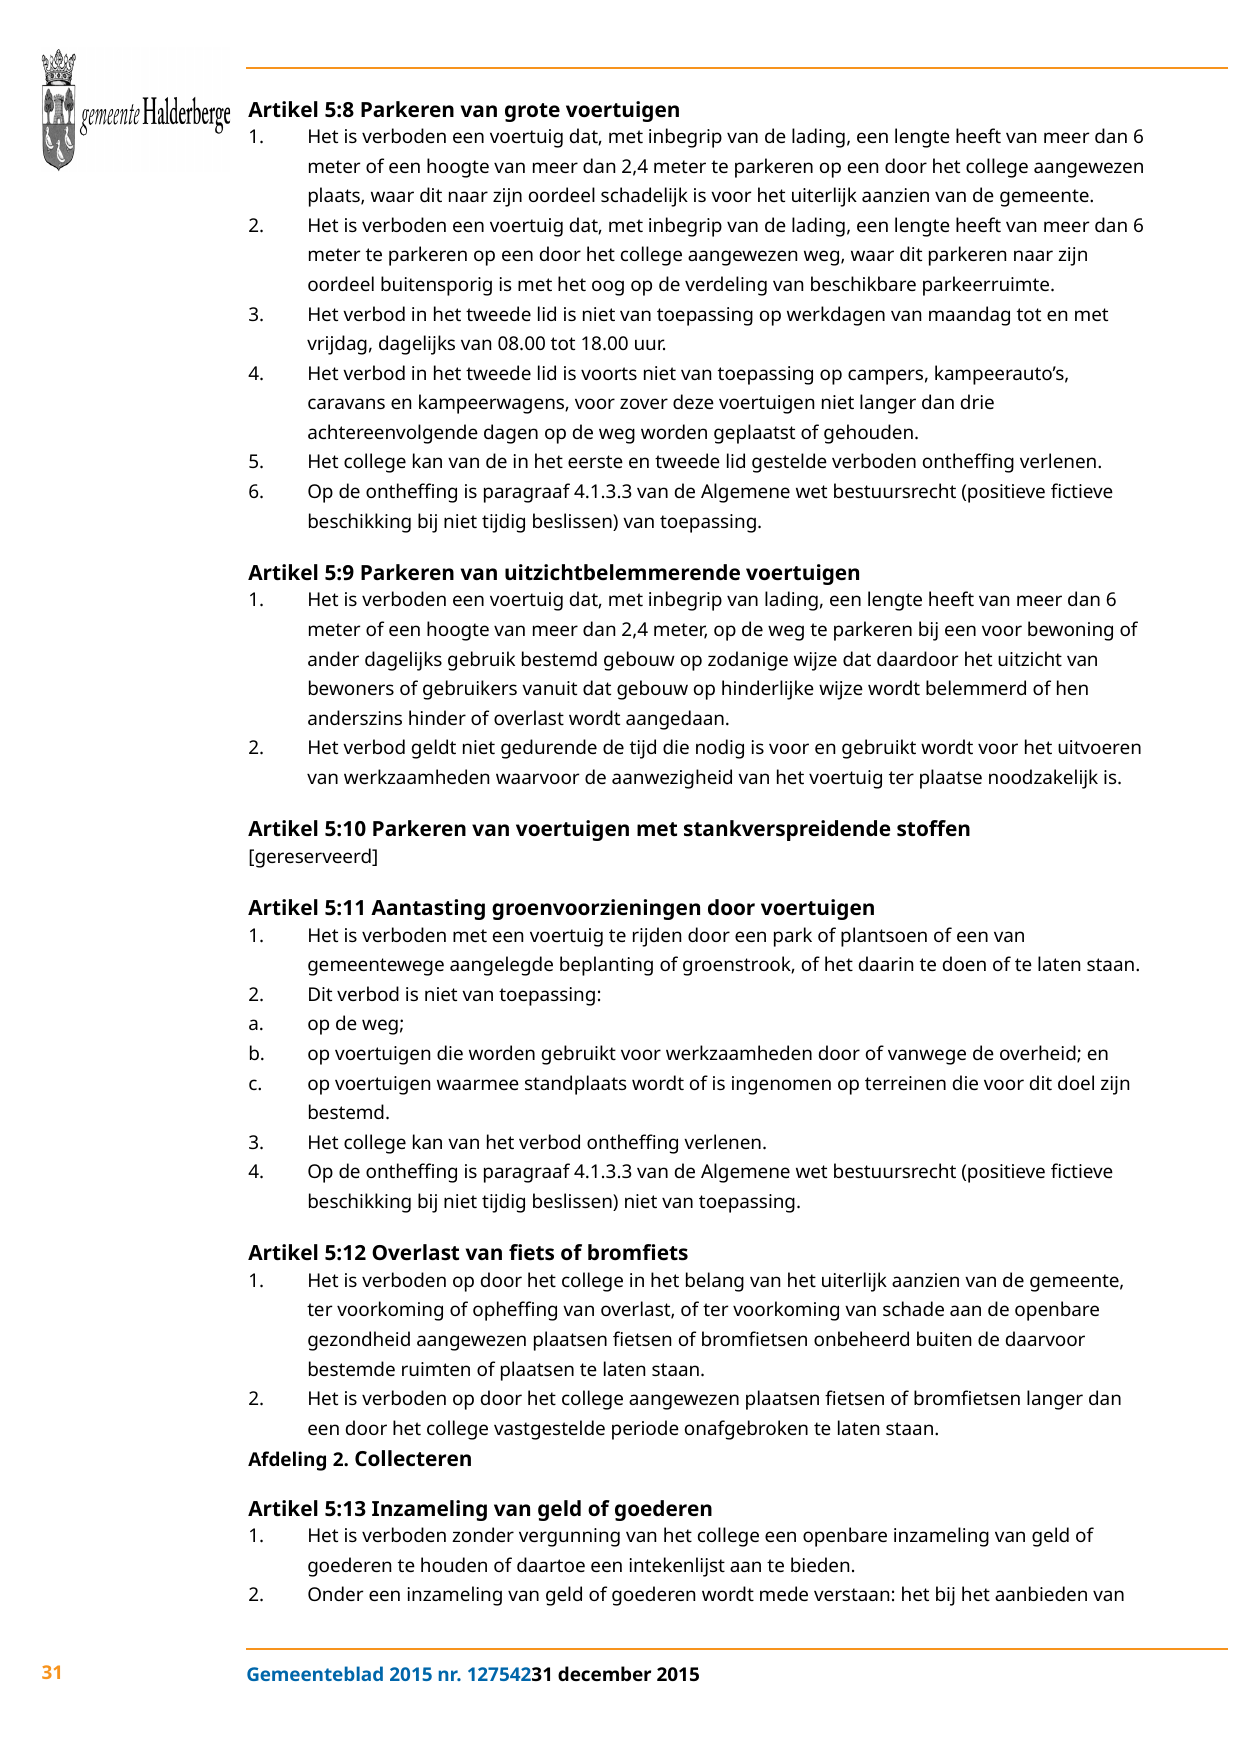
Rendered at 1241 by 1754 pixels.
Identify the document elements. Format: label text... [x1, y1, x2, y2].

text Artikel 5:13 Inzameling van geld of goederen [248, 1494, 1152, 1522]
list Dit verbod is niet van toepassing: [248, 981, 1152, 1007]
list Het is verboden op door het college aangewezen plaatsen fietsen of bromfietsen langer dan een door het college vastgestelde periode onafgebroken te laten staan. [248, 1385, 1152, 1441]
list Het is verboden een voertuig dat, met inbegrip van de lading, een lengte heeft van meer dan 6 meter te parkeren op een door het college aangewezen weg, waar dit parkeren naar zijn oordeel buitensporig is met het oog op de verdeling van beschikbare parkeerruimte. [248, 212, 1152, 297]
list Het is verboden op door het college in het belang van het uiterlijk aanzien van de gemeente, ter voorkoming of opheffing van overlast, of ter voorkoming van schade aan de openbare gezondheid aangewezen plaatsen fietsen of bromfietsen onbeheerd buiten de daarvoor bestemde ruimten of plaatsen te laten staan. [248, 1267, 1152, 1381]
list Het is verboden met een voertuig te rijden door een park of plantsoen of een van gemeentewege aangelegde beplanting of groenstrook, of het daarin te doen of te laten staan. [248, 922, 1152, 977]
text Artikel 5:9 Parkeren van uitzichtbelemmerende voertuigen [248, 558, 1152, 587]
text Artikel 5:8 Parkeren van grote voertuigen [248, 95, 1152, 123]
list Het verbod geldt niet gedurende de tijd die nodig is voor en gebruikt wordt voor het uitvoeren van werkzaamheden waarvoor de aanwezigheid van het voertuig ter plaatse noodzakelijk is. [248, 734, 1152, 790]
list Het is verboden zonder vergunning van het college een openbare inzameling van geld of goederen te houden of daartoe een intekenlijst aan te bieden. [248, 1522, 1152, 1577]
list Het college kan van het verbod ontheffing verlenen. [248, 1129, 1152, 1155]
list op de weg; [248, 1011, 1152, 1036]
list Het is verboden een voertuig dat, met inbegrip van lading, een lengte heeft van meer dan 6 meter of een hoogte van meer dan 2,4 meter, op de weg te parkeren bij een voor bewoning of ander dagelijks gebruik bestemd gebouw op zodanige wijze dat daardoor het uitzicht van bewoners of gebruikers vanuit dat gebouw op hinderlijke wijze wordt belemmerd of hen anderszins hinder of overlast wordt aangedaan. [248, 587, 1152, 731]
list Op de ontheffing is paragraaf 4.1.3.3 van de Algemene wet bestuursrecht (positieve fictieve beschikking bij niet tijdig beslissen) niet van toepassing. [248, 1158, 1152, 1214]
list Onder een inzameling van geld of goederen wordt mede verstaan: het bij het aanbieden van [248, 1581, 1152, 1607]
list Het verbod in het tweede lid is voorts niet van toepassing op campers, kampeerauto’s, caravans en kampeerwagens, voor zover deze voertuigen niet langer dan drie achtereenvolgende dagen op de weg worden geplaatst of gehouden. [248, 360, 1152, 445]
text Artikel 5:11 Aantasting groenvoorzieningen door voertuigen [248, 893, 1152, 922]
list op voertuigen waarmee standplaats wordt of is ingenomen op terreinen die voor dit doel zijn bestemd. [248, 1070, 1152, 1125]
text [gereserveerd] [248, 843, 1152, 869]
text Afdeling 2. Collecteren [248, 1444, 1152, 1473]
picture [41, 47, 231, 172]
text Artikel 5:12 Overlast van fiets of bromfiets [248, 1238, 1152, 1267]
list op voertuigen die worden gebruikt voor werkzaamheden door of vanwege de overheid; en [248, 1040, 1152, 1066]
list Het college kan van de in het eerste en tweede lid gestelde verboden ontheffing verlenen. [248, 449, 1152, 474]
list Op de ontheffing is paragraaf 4.1.3.3 van de Algemene wet bestuursrecht (positieve fictieve beschikking bij niet tijdig beslissen) van toepassing. [248, 478, 1152, 533]
list Het is verboden een voertuig dat, met inbegrip van de lading, een lengte heeft van meer dan 6 meter of een hoogte van meer dan 2,4 meter te parkeren op een door het college aangewezen plaats, waar dit naar zijn oordeel schadelijk is voor het uiterlijk aanzien van de gemeente. [248, 123, 1152, 208]
list Het verbod in het tweede lid is niet van toepassing op werkdagen van maandag tot en met vrijdag, dagelijks van 08.00 tot 18.00 uur. [248, 301, 1152, 356]
text Artikel 5:10 Parkeren van voertuigen met stankverspreidende stoffen [248, 814, 1152, 843]
